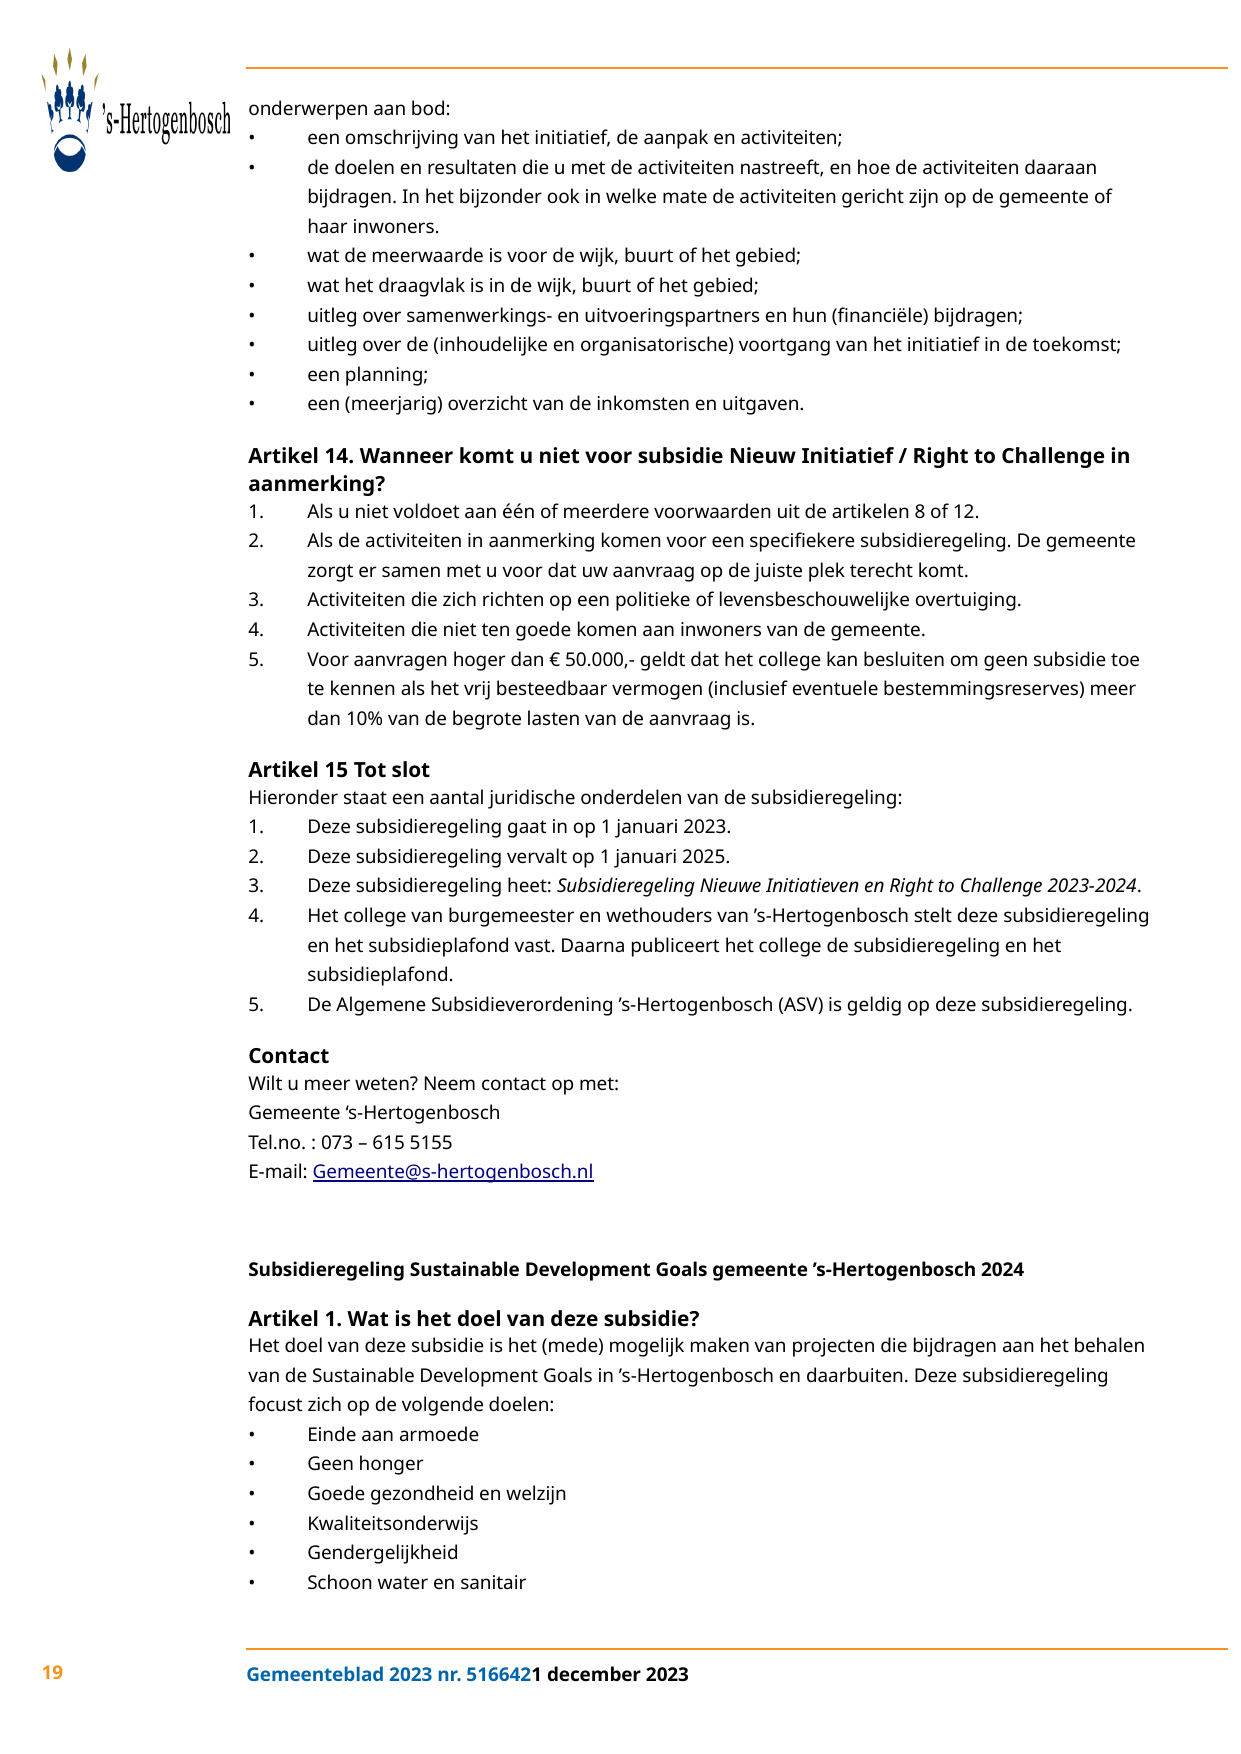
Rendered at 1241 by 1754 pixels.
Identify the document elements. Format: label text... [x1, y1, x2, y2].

text Artikel 14. Wanneer komt u niet voor subsidie Nieuw Initiatief / Right to Challenge in aanmerking? [248, 441, 1152, 498]
list Einde aan armoede [248, 1421, 1152, 1447]
list uitleg over de (inhoudelijke en organisatorische) voortgang van het initiatief in de toekomst; [248, 331, 1152, 357]
list De Algemene Subsidieverordening ’s-Hertogenbosch (ASV) is geldig op deze subsidieregeling. [248, 991, 1152, 1017]
text Subsidieregeling Sustainable Development Goals gemeente ’s-Hertogenbosch 2024 [248, 1254, 1152, 1283]
list Activiteiten die niet ten goede komen aan inwoners van de gemeente. [248, 616, 1152, 642]
list Als de activiteiten in aanmerking komen voor een specifiekere subsidieregeling. De gemeente zorgt er samen met u voor dat uw aanvraag op de juiste plek terecht komt. [248, 527, 1152, 583]
list Deze subsidieregeling heet: Subsidieregeling Nieuwe Initiatieven en Right to Challenge 2023-2024. [248, 873, 1152, 898]
list Het college van burgemeester en wethouders van ’s-Hertogenbosch stelt deze subsidieregeling en het subsidieplafond vast. Daarna publiceert het college de subsidieregeling en het subsidieplafond. [248, 902, 1152, 987]
text Hieronder staat een aantal juridische onderdelen van de subsidieregeling: [248, 784, 1152, 809]
text Gemeente ‘s-Hertogenbosch [248, 1099, 1152, 1125]
text Tel.no. : 073 – 615 5155 [248, 1129, 1152, 1155]
list Activiteiten die zich richten op een politieke of levensbeschouwelijke overtuiging. [248, 587, 1152, 612]
list Deze subsidieregeling gaat in op 1 januari 2023. [248, 813, 1152, 839]
list Deze subsidieregeling vervalt op 1 januari 2025. [248, 843, 1152, 869]
list uitleg over samenwerkings- en uitvoeringspartners en hun (financiële) bijdragen; [248, 302, 1152, 328]
text Wilt u meer weten? Neem contact op met: [248, 1070, 1152, 1096]
list Kwaliteitsonderwijs [248, 1510, 1152, 1536]
list een omschrijving van het initiatief, de aanpak en activiteiten; [248, 124, 1152, 150]
list de doelen en resultaten die u met de activiteiten nastreeft, en hoe de activiteiten daaraan bijdragen. In het bijzonder ook in welke mate de activiteiten gericht zijn op de gemeente of haar inwoners. [248, 154, 1152, 239]
list Schoon water en sanitair [248, 1569, 1152, 1595]
list Goede gezondheid en welzijn [248, 1480, 1152, 1506]
list Als u niet voldoet aan één of meerdere voorwaarden uit de artikelen 8 of 12. [248, 498, 1152, 524]
list wat de meerwaarde is voor de wijk, buurt of het gebied; [248, 243, 1152, 268]
list Voor aanvragen hoger dan € 50.000,- geldt dat het college kan besluiten om geen subsidie toe te kennen als het vrij besteedbaar vermogen (inclusief eventuele bestemmingsreserves) meer dan 10% van de begrote lasten van de aanvraag is. [248, 646, 1152, 731]
list Gendergelijkheid [248, 1539, 1152, 1565]
list een (meerjarig) overzicht van de inkomsten en uitgaven. [248, 391, 1152, 416]
text Artikel 15 Tot slot [248, 755, 1152, 784]
list een planning; [248, 361, 1152, 387]
text onderwerpen aan bod: [248, 95, 1152, 121]
list wat het draagvlak is in de wijk, buurt of het gebied; [248, 272, 1152, 298]
text E-mail: Gemeente@s-hertogenbosch.nl [248, 1158, 1152, 1184]
text Artikel 1. Wat is het doel van deze subsidie? [248, 1304, 1152, 1332]
text Het doel van deze subsidie is het (mede) mogelijk maken van projecten die bijdragen aan het behalen van de Sustainable Development Goals in ’s-Hertogenbosch en daarbuiten. Deze subsidieregeling focust zich op de volgende doelen: [248, 1332, 1152, 1417]
picture [41, 47, 231, 172]
text Contact [248, 1041, 1152, 1070]
list Geen honger [248, 1451, 1152, 1476]
